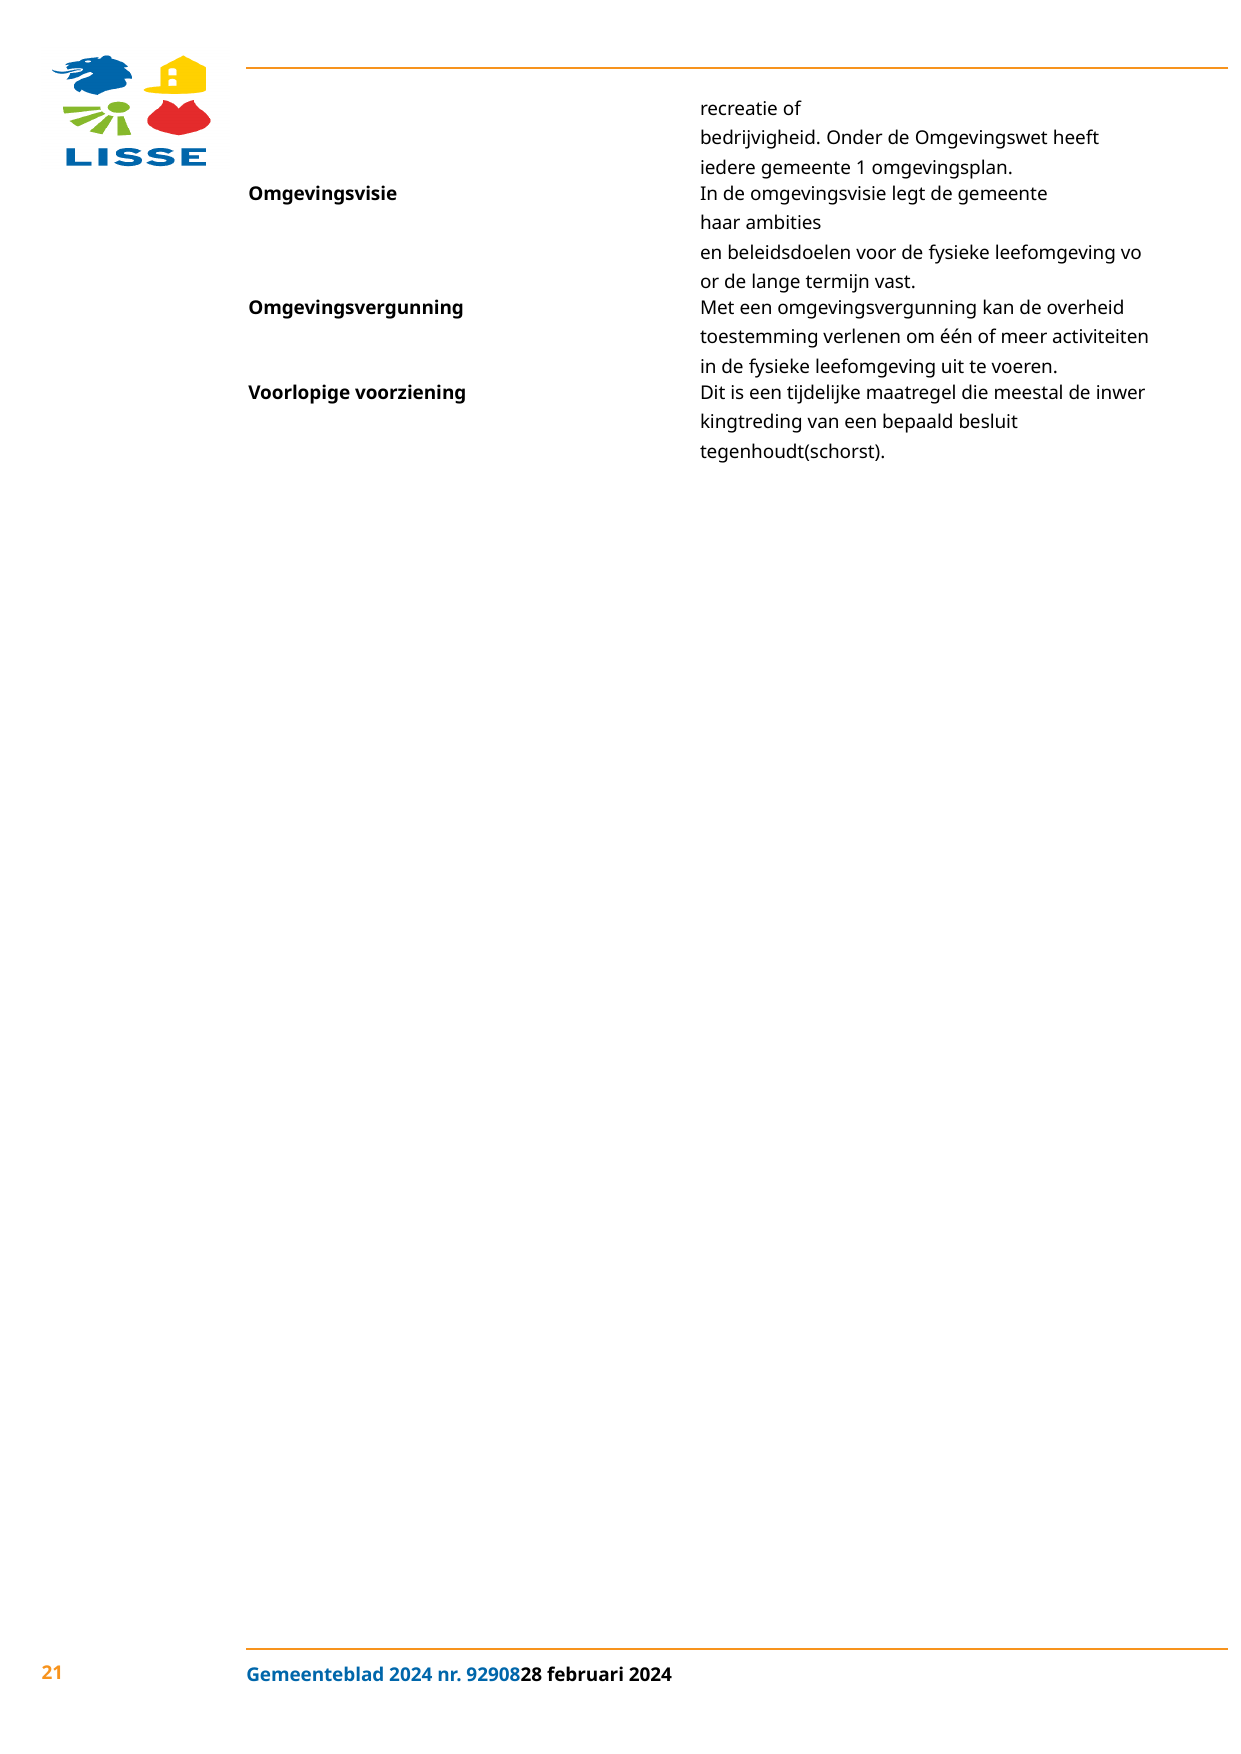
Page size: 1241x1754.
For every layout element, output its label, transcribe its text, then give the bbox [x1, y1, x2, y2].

table_cell Voorlopige voorziening [248, 379, 700, 464]
table_cell Omgevingsvisie [248, 180, 700, 294]
picture [41, 47, 231, 172]
table_cell recreatie of bedrijvigheid. Onder de Omgevingswet heeft iedere gemeente 1 omgevingsplan. [700, 95, 1152, 180]
table_cell Dit is een tijdelijke maatregel die meestal de inwerkingtreding van een bepaald besluit tegenhoudt(schorst). [700, 379, 1152, 464]
table_cell [248, 95, 700, 180]
table_cell Met een omgevingsvergunning kan de overheid toestemming verlenen om één of meer activiteiten in de fysieke leefomgeving uit te voeren. [700, 294, 1152, 379]
table_cell In de omgevingsvisie legt de gemeente haar ambities en beleidsdoelen voor de fysieke leefomgeving voor de lange termijn vast. [700, 180, 1152, 294]
table_cell Omgevingsvergunning [248, 294, 700, 379]
